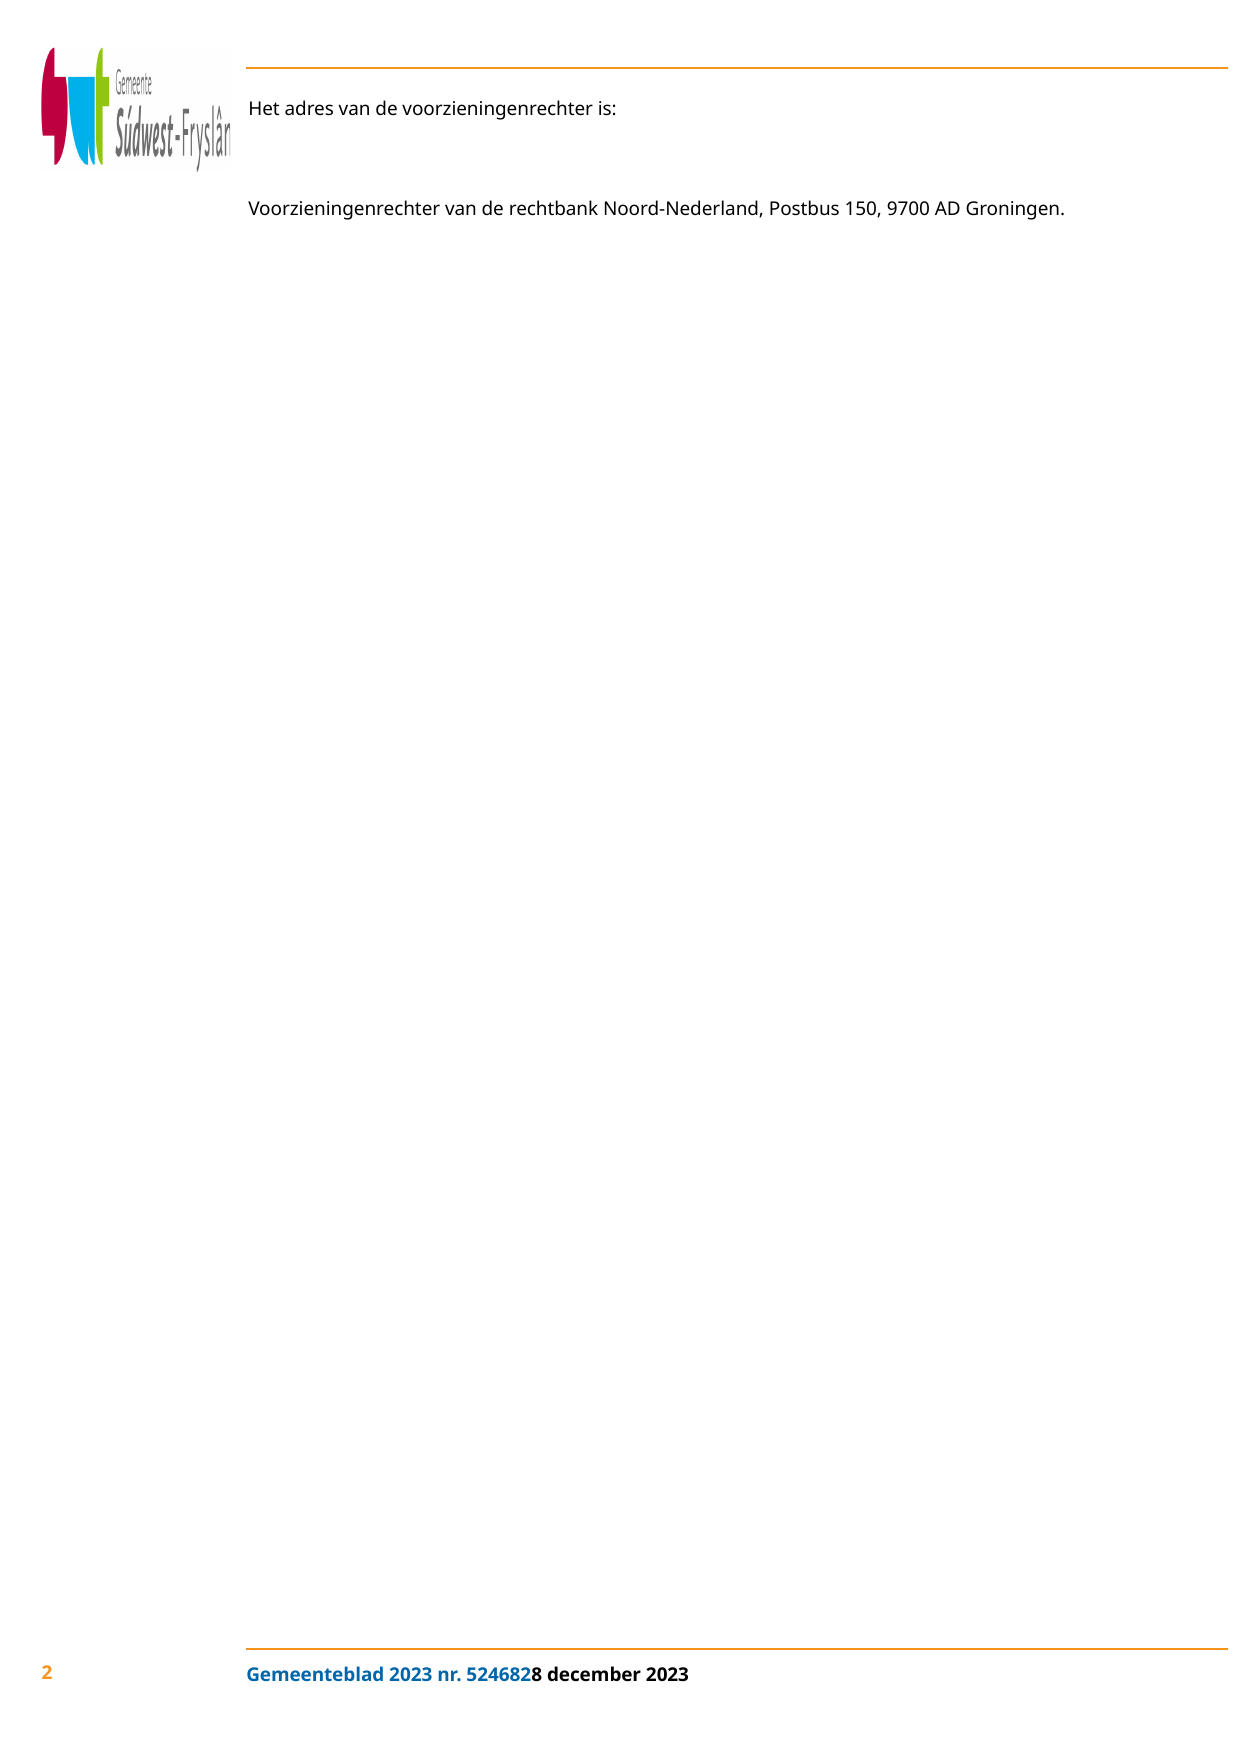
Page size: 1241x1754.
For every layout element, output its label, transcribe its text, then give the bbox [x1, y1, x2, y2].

picture [41, 47, 231, 172]
text Voorzieningenrechter van de rechtbank Noord-Nederland, Postbus 150, 9700 AD Groningen. [248, 196, 1152, 221]
text Het adres van de voorzieningenrechter is: [248, 95, 1152, 121]
